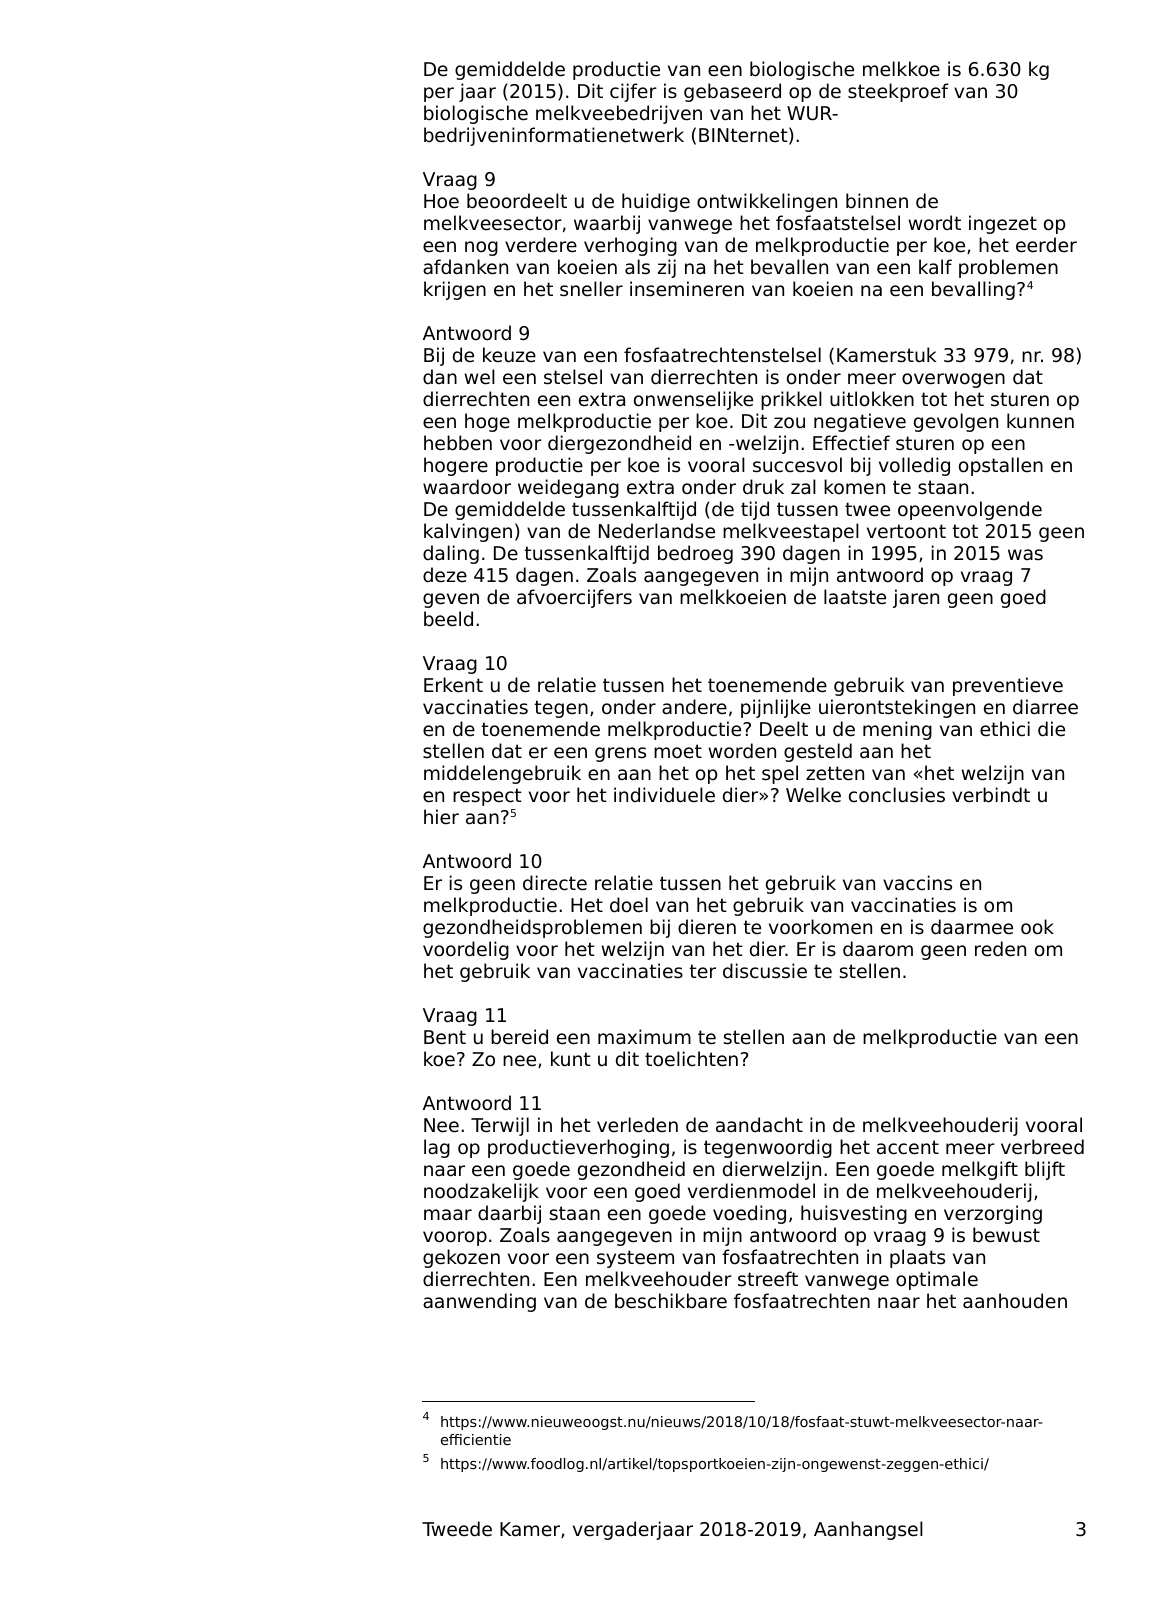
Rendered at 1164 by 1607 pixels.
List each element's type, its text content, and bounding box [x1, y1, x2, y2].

text Vraag 10 [422, 653, 1087, 675]
text https://www.foodlog.nl/artikel/topsportkoeien-zijn-ongewenst-zeggen-ethici/ [422, 1452, 1087, 1474]
text https://www.nieuweoogst.nu/nieuws/2018/10/18/fosfaat-stuwt-melkveesector-naar-efficientie [422, 1410, 1087, 1449]
text Vraag 11 [422, 1005, 1087, 1027]
text Nee. Terwijl in het verleden de aandacht in de melkveehouderij vooral lag op productieverhoging, is tegenwoordig het accent meer verbreed naar een goede gezondheid en dierwelzijn. Een goede melkgift blijft noodzakelijk voor een goed verdienmodel in de melkveehouderij, maar daarbij staan een goede voeding, huisvesting en verzorging voorop. Zoals aangegeven in mijn antwoord op vraag 9 is bewust gekozen voor een systeem van fosfaatrechten in plaats van dierrechten. Een melkveehouder streeft vanwege optimale aanwending van de beschikbare fosfaatrechten naar het aanhouden [422, 1115, 1087, 1313]
text Vraag 9 [422, 169, 1087, 191]
text Er is geen directe relatie tussen het gebruik van vaccins en melkproductie. Het doel van het gebruik van vaccinaties is om gezondheidsproblemen bij dieren te voorkomen en is daarmee ook voordelig voor het welzijn van het dier. Er is daarom geen reden om het gebruik van vaccinaties ter discussie te stellen. [422, 873, 1087, 983]
text Bij de keuze van een fosfaatrechtenstelsel (Kamerstuk 33 979, nr. 98) dan wel een stelsel van dierrechten is onder meer overwogen dat dierrechten een extra onwenselijke prikkel uitlokken tot het sturen op een hoge melkproductie per koe. Dit zou negatieve gevolgen kunnen hebben voor diergezondheid en -welzijn. Effectief sturen op een hogere productie per koe is vooral succesvol bij volledig opstallen en waardoor weidegang extra onder druk zal komen te staan. [422, 345, 1087, 499]
text De gemiddelde productie van een biologische melkkoe is 6.630 kg per jaar (2015). Dit cijfer is gebaseerd op de steekproef van 30 biologische melkveebedrijven van het WUR- bedrijveninformatienetwerk (BINternet). [422, 59, 1087, 147]
text De gemiddelde tussenkalftijd (de tijd tussen twee opeenvolgende kalvingen) van de Nederlandse melkveestapel vertoont tot 2015 geen daling. De tussenkalftijd bedroeg 390 dagen in 1995, in 2015 was deze 415 dagen. Zoals aangegeven in mijn antwoord op vraag 7 geven de afvoercijfers van melkkoeien de laatste jaren geen goed beeld. [422, 499, 1087, 631]
text Hoe beoordeelt u de huidige ontwikkelingen binnen de melkveesector, waarbij vanwege het fosfaatstelsel wordt ingezet op een nog verdere verhoging van de melkproductie per koe, het eerder afdanken van koeien als zij na het bevallen van een kalf problemen krijgen en het sneller insemineren van koeien na een bevalling? [422, 191, 1087, 301]
text Antwoord 10 [422, 851, 1087, 873]
text Antwoord 9 [422, 323, 1087, 345]
text Bent u bereid een maximum te stellen aan de melkproductie van een koe? Zo nee, kunt u dit toelichten? [422, 1027, 1087, 1071]
text Erkent u de relatie tussen het toenemende gebruik van preventieve vaccinaties tegen, onder andere, pijnlijke uierontstekingen en diarree en de toenemende melkproductie? Deelt u de mening van ethici die stellen dat er een grens moet worden gesteld aan het middelengebruik en aan het op het spel zetten van «het welzijn van en respect voor het individuele dier»? Welke conclusies verbindt u hier aan? [422, 675, 1087, 829]
text Antwoord 11 [422, 1093, 1087, 1115]
